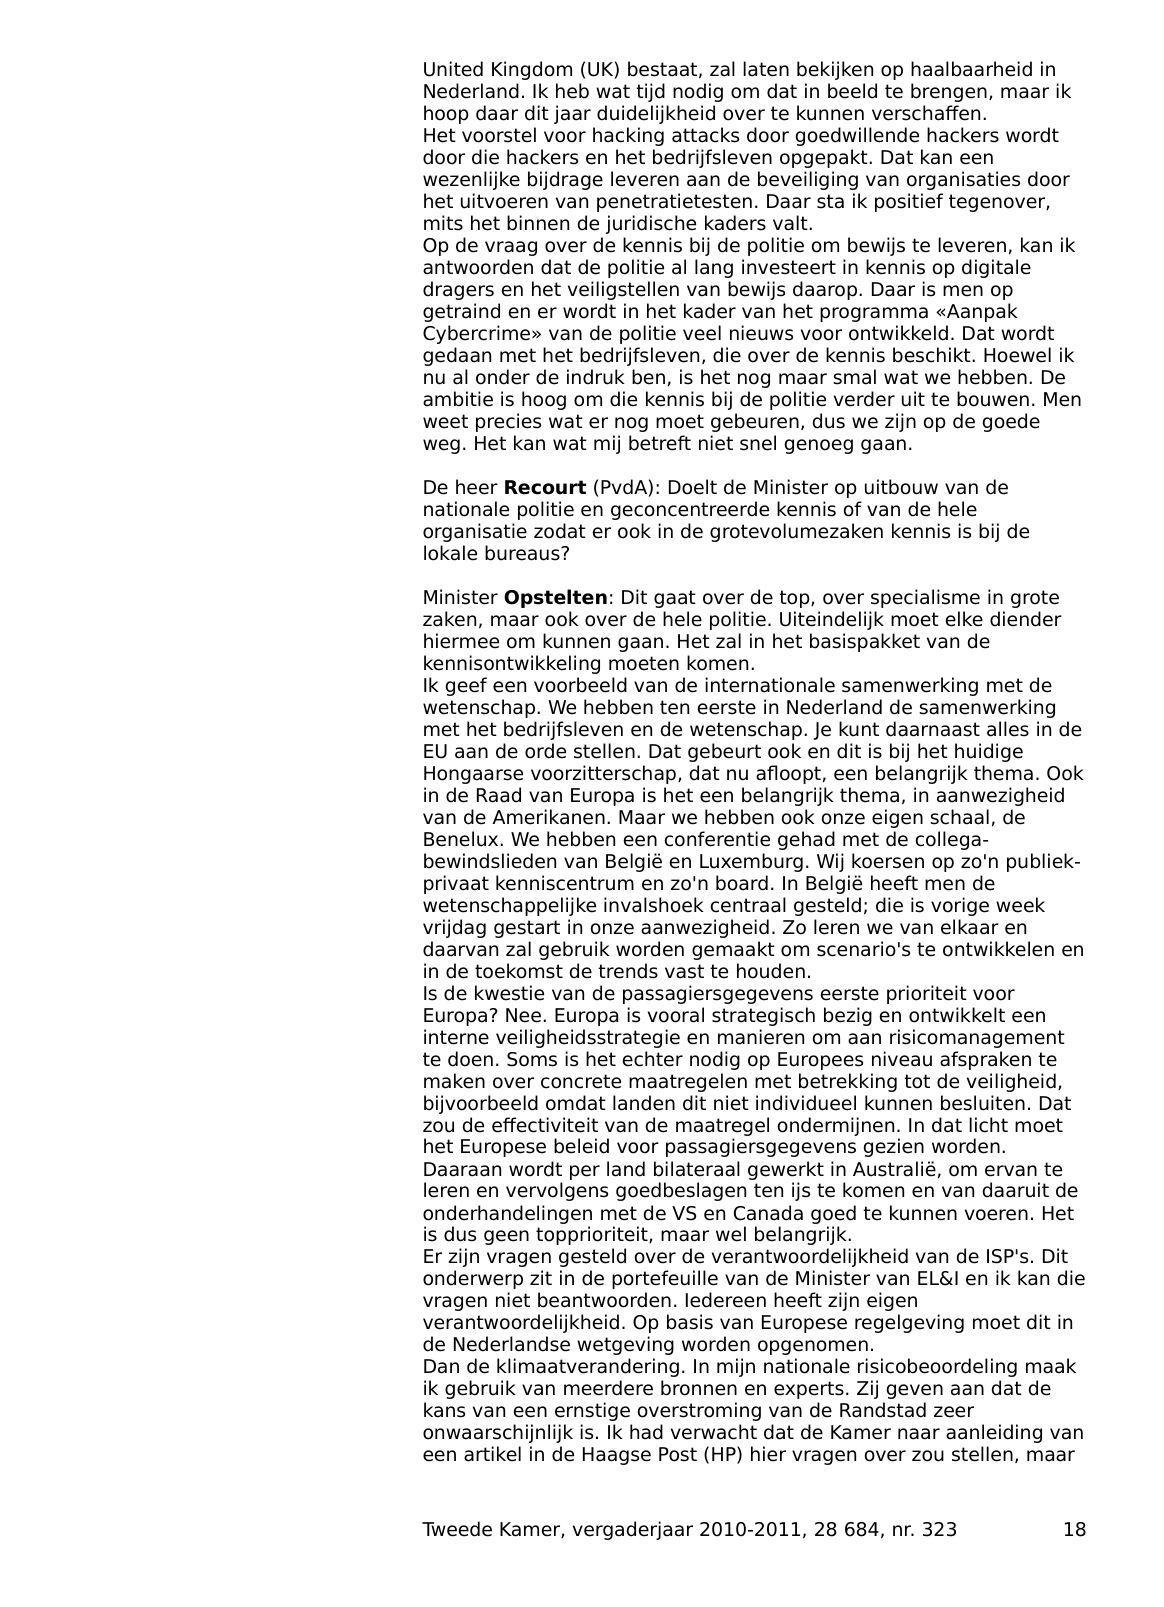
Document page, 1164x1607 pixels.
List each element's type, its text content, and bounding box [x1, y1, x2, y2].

text United Kingdom (UK) bestaat, zal laten bekijken op haalbaarheid in Nederland. Ik heb wat tijd nodig om dat in beeld te brengen, maar ik hoop daar dit jaar duidelijkheid over te kunnen verschaffen. [422, 59, 1087, 125]
text Er zijn vragen gesteld over de verantwoordelijkheid van de ISP's. Dit onderwerp zit in de portefeuille van de Minister van EL&I en ik kan die vragen niet beantwoorden. Iedereen heeft zijn eigen verantwoordelijkheid. Op basis van Europese regelgeving moet dit in de Nederlandse wetgeving worden opgenomen. [422, 1246, 1087, 1356]
text Het voorstel voor hacking attacks door goedwillende hackers wordt door die hackers en het bedrijfsleven opgepakt. Dat kan een wezenlijke bijdrage leveren aan de beveiliging van organisaties door het uitvoeren van penetratietesten. Daar sta ik positief tegenover, mits het binnen de juridische kaders valt. [422, 125, 1087, 235]
text Op de vraag over de kennis bij de politie om bewijs te leveren, kan ik antwoorden dat de politie al lang investeert in kennis op digitale dragers en het veiligstellen van bewijs daarop. Daar is men op getraind en er wordt in het kader van het programma «Aanpak Cybercrime» van de politie veel nieuws voor ontwikkeld. Dat wordt gedaan met het bedrijfsleven, die over de kennis beschikt. Hoewel ik nu al onder de indruk ben, is het nog maar smal wat we hebben. De ambitie is hoog om die kennis bij de politie verder uit te bouwen. Men weet precies wat er nog moet gebeuren, dus we zijn op de goede weg. Het kan wat mij betreft niet snel genoeg gaan. [422, 235, 1087, 455]
text Is de kwestie van de passagiersgegevens eerste prioriteit voor Europa? Nee. Europa is vooral strategisch bezig en ontwikkelt een interne veiligheidsstrategie en manieren om aan risicomanagement te doen. Soms is het echter nodig op Europees niveau afspraken te maken over concrete maatregelen met betrekking tot de veiligheid, bijvoorbeeld omdat landen dit niet individueel kunnen besluiten. Dat zou de effectiviteit van de maatregel ondermijnen. In dat licht moet het Europese beleid voor passagiersgegevens gezien worden. Daaraan wordt per land bilateraal gewerkt in Australië, om ervan te leren en vervolgens goedbeslagen ten ijs te komen en van daaruit de onderhandelingen met de VS en Canada goed te kunnen voeren. Het is dus geen topprioriteit, maar wel belangrijk. [422, 983, 1087, 1246]
text Dan de klimaatverandering. In mijn nationale risicobeoordeling maak ik gebruik van meerdere bronnen en experts. Zij geven aan dat de kans van een ernstige overstroming van de Randstad zeer onwaarschijnlijk is. Ik had verwacht dat de Kamer naar aanleiding van een artikel in de Haagse Post (HP) hier vragen over zou stellen, maar [422, 1356, 1087, 1466]
text Minister Opstelten: Dit gaat over de top, over specialisme in grote zaken, maar ook over de hele politie. Uiteindelijk moet elke diender hiermee om kunnen gaan. Het zal in het basispakket van de kennisontwikkeling moeten komen. [422, 587, 1087, 675]
text Ik geef een voorbeeld van de internationale samenwerking met de wetenschap. We hebben ten eerste in Nederland de samenwerking met het bedrijfsleven en de wetenschap. Je kunt daarnaast alles in de EU aan de orde stellen. Dat gebeurt ook en dit is bij het huidige Hongaarse voorzitterschap, dat nu afloopt, een belangrijk thema. Ook in de Raad van Europa is het een belangrijk thema, in aanwezigheid van de Amerikanen. Maar we hebben ook onze eigen schaal, de Benelux. We hebben een conferentie gehad met de collega-bewindslieden van België en Luxemburg. Wij koersen op zo'n publiek-privaat kenniscentrum en zo'n board. In België heeft men de wetenschappelijke invalshoek centraal gesteld; die is vorige week vrijdag gestart in onze aanwezigheid. Zo leren we van elkaar en daarvan zal gebruik worden gemaakt om scenario's te ontwikkelen en in de toekomst de trends vast te houden. [422, 675, 1087, 983]
text De heer Recourt (PvdA): Doelt de Minister op uitbouw van de nationale politie en geconcentreerde kennis of van de hele organisatie zodat er ook in de grotevolumezaken kennis is bij de lokale bureaus? [422, 477, 1087, 565]
